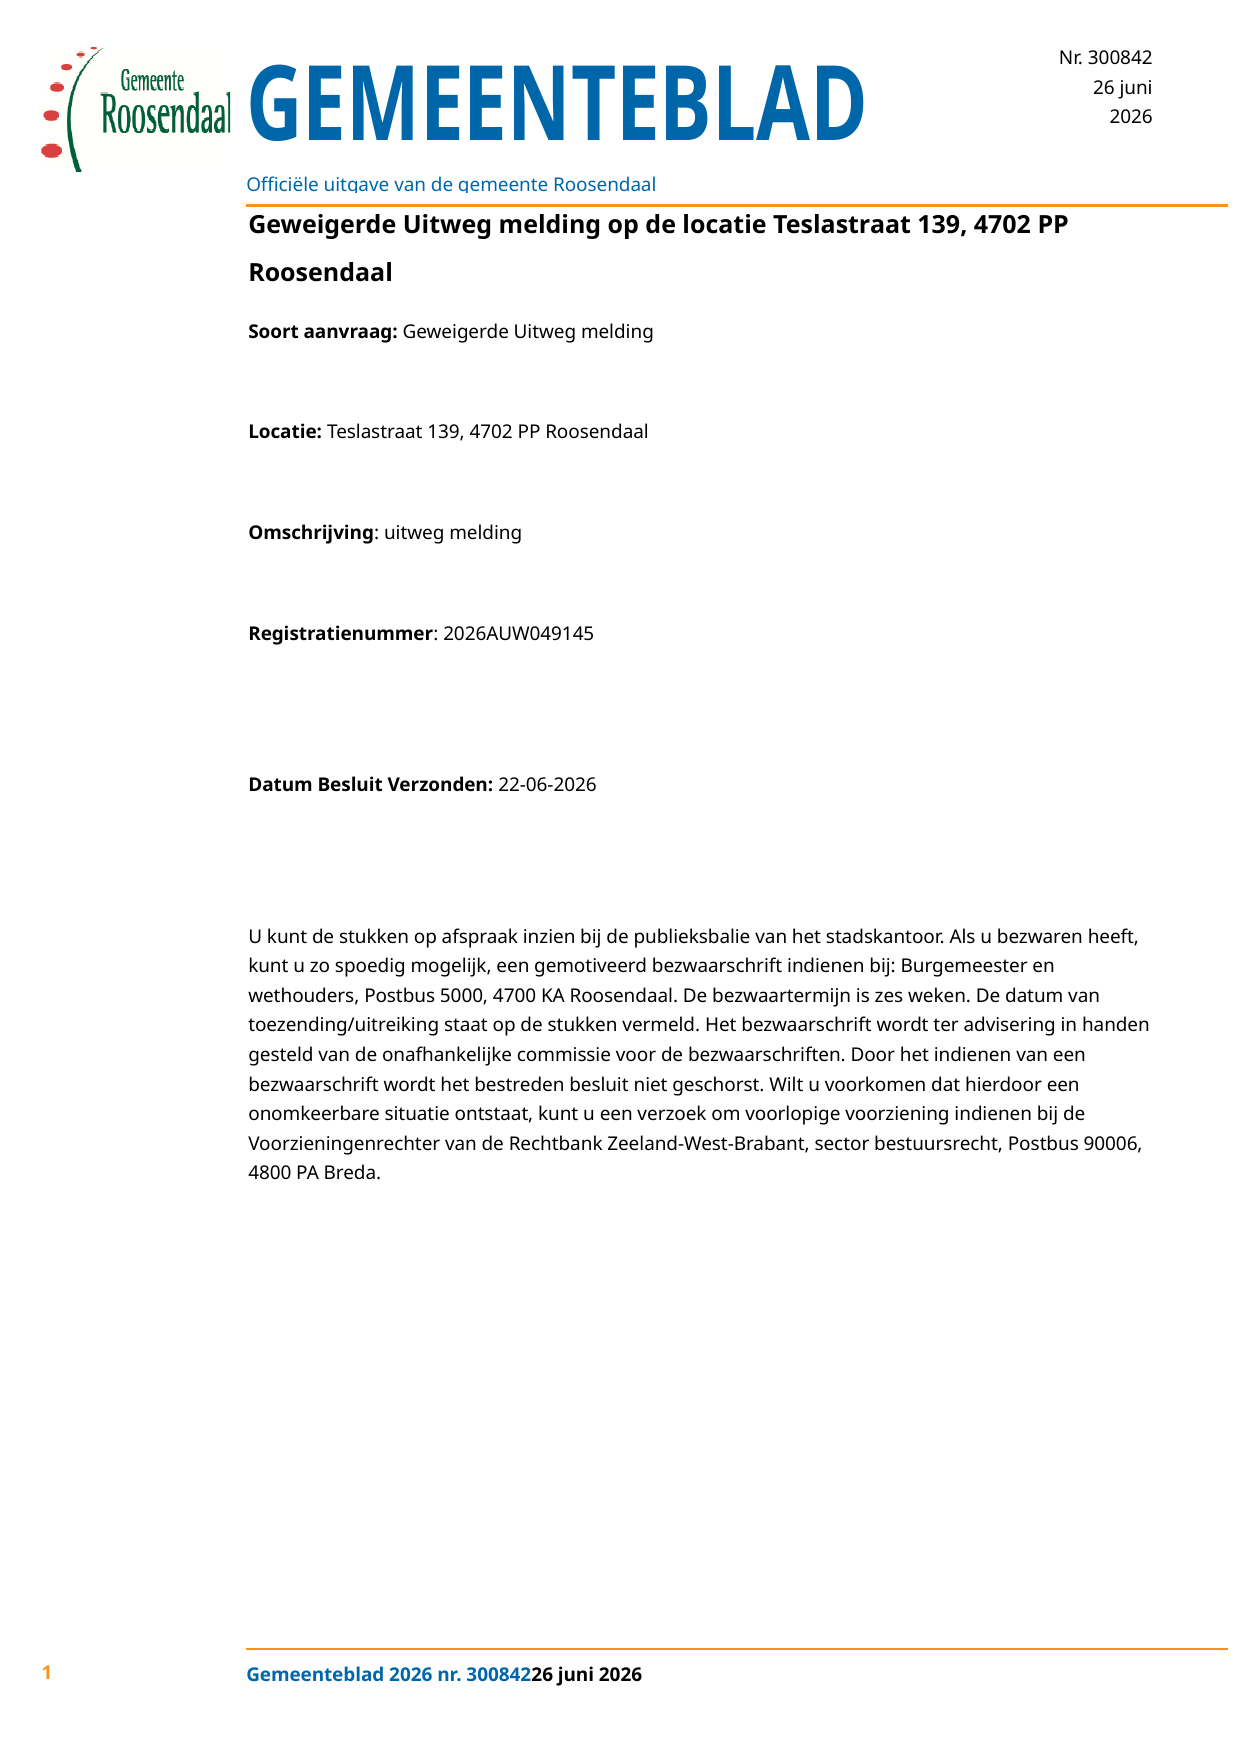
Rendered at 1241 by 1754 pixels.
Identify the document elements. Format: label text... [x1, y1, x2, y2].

text Geweigerde Uitweg melding op de locatie Teslastraat 139, 4702 PP Roosendaal [248, 207, 1152, 288]
text Locatie: Teslastraat 139, 4702 PP Roosendaal [248, 419, 1152, 444]
text Datum Besluit Verzonden: 22-06-2026 [248, 772, 1152, 797]
text Soort aanvraag: Geweigerde Uitweg melding [248, 318, 1152, 344]
text Registratienummer: 2026AUW049145 [248, 620, 1152, 646]
text Omschrijving: uitweg melding [248, 519, 1152, 545]
text U kunt de stukken op afspraak inzien bij de publieksbalie van het stadskantoor. Als u bezwaren heeft, kunt u zo spoedig mogelijk, een gemotiveerd bezwaarschrift indienen bij: Burgemeester en wethouders, Postbus 5000, 4700 KA Roosendaal. De bezwaartermijn is zes weken. De datum van toezending/uitreiking staat op de stukken vermeld. Het bezwaarschrift wordt ter advisering in handen gesteld van de onafhankelijke commissie voor de bezwaarschriften. Door het indienen van een bezwaarschrift wordt het bestreden besluit niet geschorst. Wilt u voorkomen dat hierdoor een onomkeerbare situatie ontstaat, kunt u een verzoek om voorlopige voorziening indienen bij de Voorzieningenrechter van de Rechtbank Zeeland-West-Brabant, sector bestuursrecht, Postbus 90006, 4800 PA Breda. [248, 923, 1152, 1185]
picture [41, 47, 231, 172]
